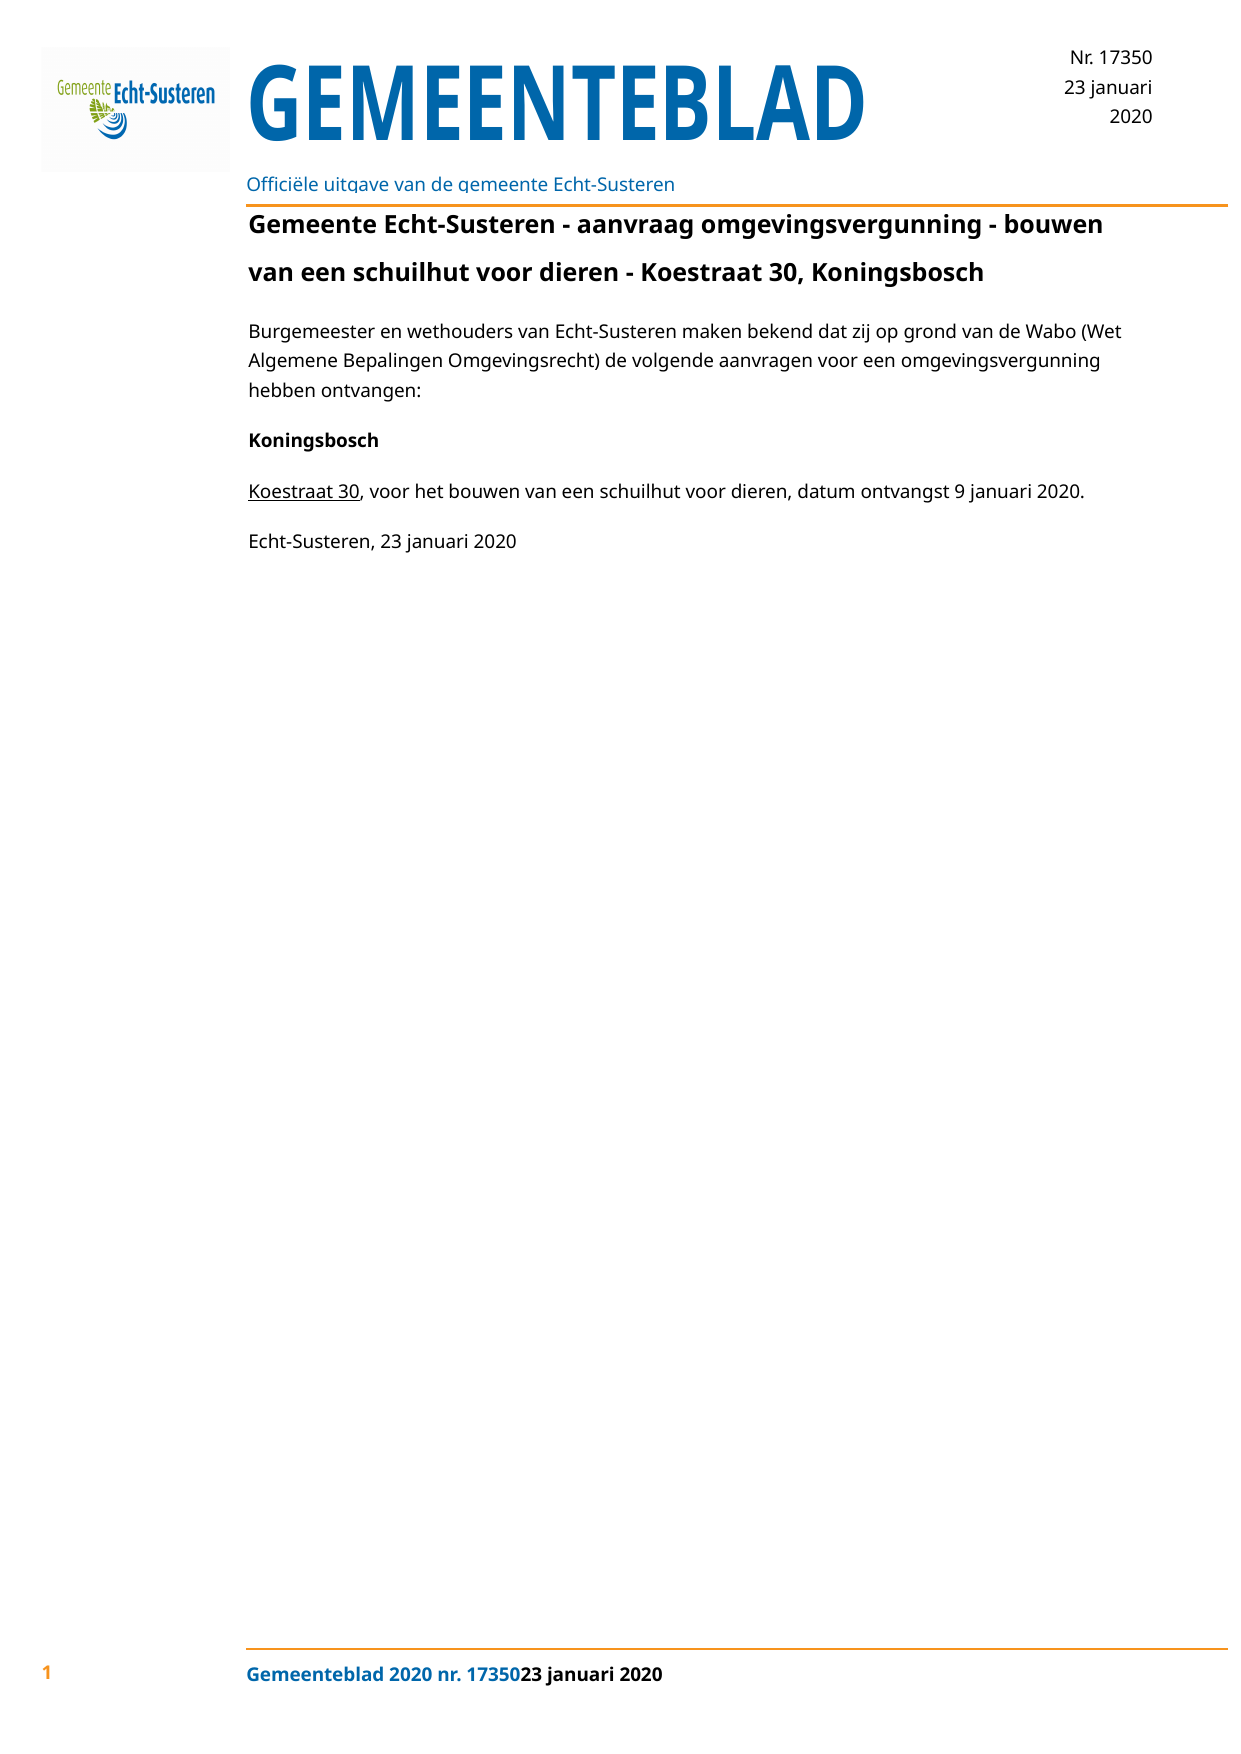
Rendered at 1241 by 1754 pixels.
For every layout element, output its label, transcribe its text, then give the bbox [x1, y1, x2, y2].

text Echt-Susteren, 23 januari 2020 [248, 528, 1152, 554]
picture [41, 47, 231, 172]
text Burgemeester en wethouders van Echt-Susteren maken bekend dat zij op grond van de Wabo (Wet Algemene Bepalingen Omgevingsrecht) de volgende aanvragen voor een omgevingsvergunning hebben ontvangen: [248, 318, 1152, 403]
text Gemeente Echt-Susteren - aanvraag omgevingsvergunning - bouwen van een schuilhut voor dieren - Koestraat 30, Koningsbosch [248, 207, 1152, 288]
text Koningsbosch [248, 427, 1152, 453]
text Koestraat 30, voor het bouwen van een schuilhut voor dieren, datum ontvangst 9 januari 2020. [248, 478, 1152, 504]
